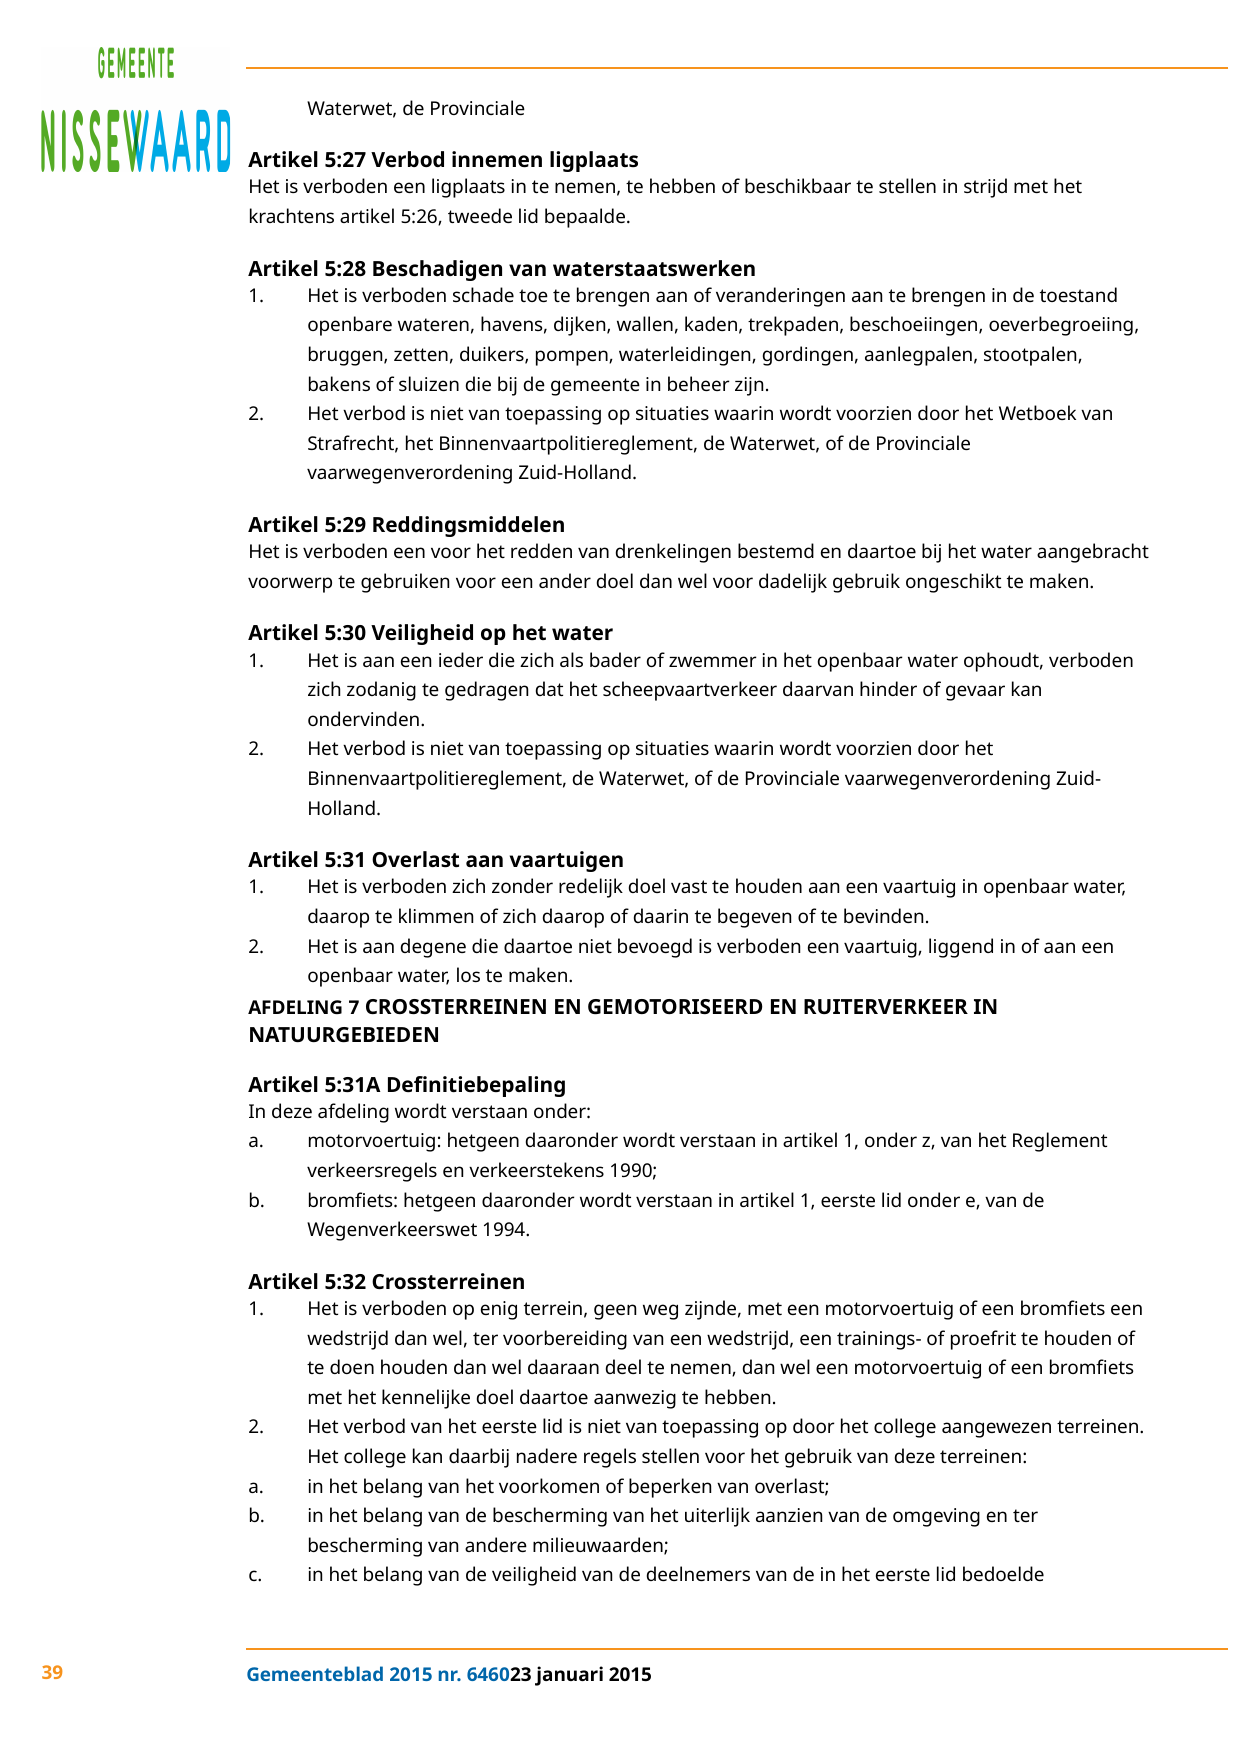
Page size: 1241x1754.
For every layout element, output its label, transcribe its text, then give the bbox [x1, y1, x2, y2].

text Artikel 5:31A Definitiebepaling [248, 1070, 1152, 1098]
list in het belang van het voorkomen of beperken van overlast; [248, 1473, 1152, 1498]
picture [176, 157, 187, 172]
list Het verbod is niet van toepassing op situaties waarin wordt voorzien door het Wetboek van Strafrecht, het Binnenvaartpolitiereglement, de Waterwet, of de Provinciale vaarwegenverordening Zuid-Holland. [248, 400, 1152, 485]
text Artikel 5:32 Crossterreinen [248, 1267, 1152, 1295]
list Het is aan degene die daartoe niet bevoegd is verboden een vaartuig, liggend in of aan een openbaar water, los te maken. [248, 933, 1152, 988]
text AFDELING 7 CROSSTERREINEN EN GEMOTORISEERD EN RUITERVERKEER IN NATUURGEBIEDEN [248, 992, 1152, 1049]
text Het is verboden een voor het redden van drenkelingen bestemd en daartoe bij het water aangebracht voorwerp te gebruiken voor een ander doel dan wel voor dadelijk gebruik ongeschikt te maken. [248, 538, 1152, 594]
text Artikel 5:27 Verbod innemen ligplaats [248, 145, 1152, 174]
list bromfiets: hetgeen daaronder wordt verstaan in artikel 1, eerste lid onder e, van de Wegenverkeerswet 1994. [248, 1187, 1152, 1242]
text Artikel 5:28 Beschadigen van waterstaatswerken [248, 254, 1152, 282]
list Het is verboden zich zonder redelijk doel vast te houden aan een vaartuig in openbaar water, daarop te klimmen of zich daarop of daarin te begeven of te bevinden. [248, 874, 1152, 929]
list Het verbod is niet van toepassing op situaties waarin wordt voorzien door het Binnenvaartpolitiereglement, de Waterwet, of de Provinciale vaarwegenverordening Zuid-Holland. [248, 736, 1152, 821]
list in het belang van de bescherming van het uiterlijk aanzien van de omgeving en ter bescherming van andere milieuwaarden; [248, 1502, 1152, 1558]
picture [41, 47, 231, 172]
picture [154, 157, 165, 172]
text Artikel 5:30 Veiligheid op het water [248, 618, 1152, 647]
list Het is aan een ieder die zich als bader of zwemmer in het openbaar water ophoudt, verboden zich zodanig te gedragen dat het scheepvaartverkeer daarvan hinder of gevaar kan ondervinden. [248, 647, 1152, 732]
picture [201, 122, 206, 138]
list in het belang van de veiligheid van de deelnemers van de in het eerste lid bedoelde [248, 1562, 1152, 1587]
picture [222, 122, 227, 160]
text Het is verboden een ligplaats in te nemen, te hebben of beschikbaar te stellen in strijd met het krachtens artikel 5:26, tweede lid bepaalde. [248, 174, 1152, 229]
list Waterwet, de Provinciale [248, 95, 1152, 121]
list Het is verboden schade toe te brengen aan of veranderingen aan te brengen in de toestand openbare wateren, havens, dijken, wallen, kaden, trekpaden, beschoeiingen, oeverbegroeiing, bruggen, zetten, duikers, pompen, waterleidingen, gordingen, aanlegpalen, stootpalen, bakens of sluizen die bij de gemeente in beheer zijn. [248, 282, 1152, 397]
text In deze afdeling wordt verstaan onder: [248, 1098, 1152, 1124]
text Artikel 5:31 Overlast aan vaartuigen [248, 845, 1152, 874]
list Het verbod van het eerste lid is niet van toepassing op door het college aangewezen terreinen. Het college kan daarbij nadere regels stellen voor het gebruik van deze terreinen: [248, 1414, 1152, 1469]
picture [200, 151, 206, 172]
list motorvoertuig: hetgeen daaronder wordt verstaan in artikel 1, onder z, van het Reglement verkeersregels en verkeerstekens 1990; [248, 1128, 1152, 1183]
list Het is verboden op enig terrein, geen weg zijnde, met een motorvoertuig of een bromfiets een wedstrijd dan wel, ter voorbereiding van een wedstrijd, een trainings- of proefrit te houden of te doen houden dan wel daaraan deel te nemen, dan wel een motorvoertuig of een bromfiets met het kennelijke doel daartoe aanwezig te hebben. [248, 1295, 1152, 1410]
text Artikel 5:29 Reddingsmiddelen [248, 510, 1152, 538]
